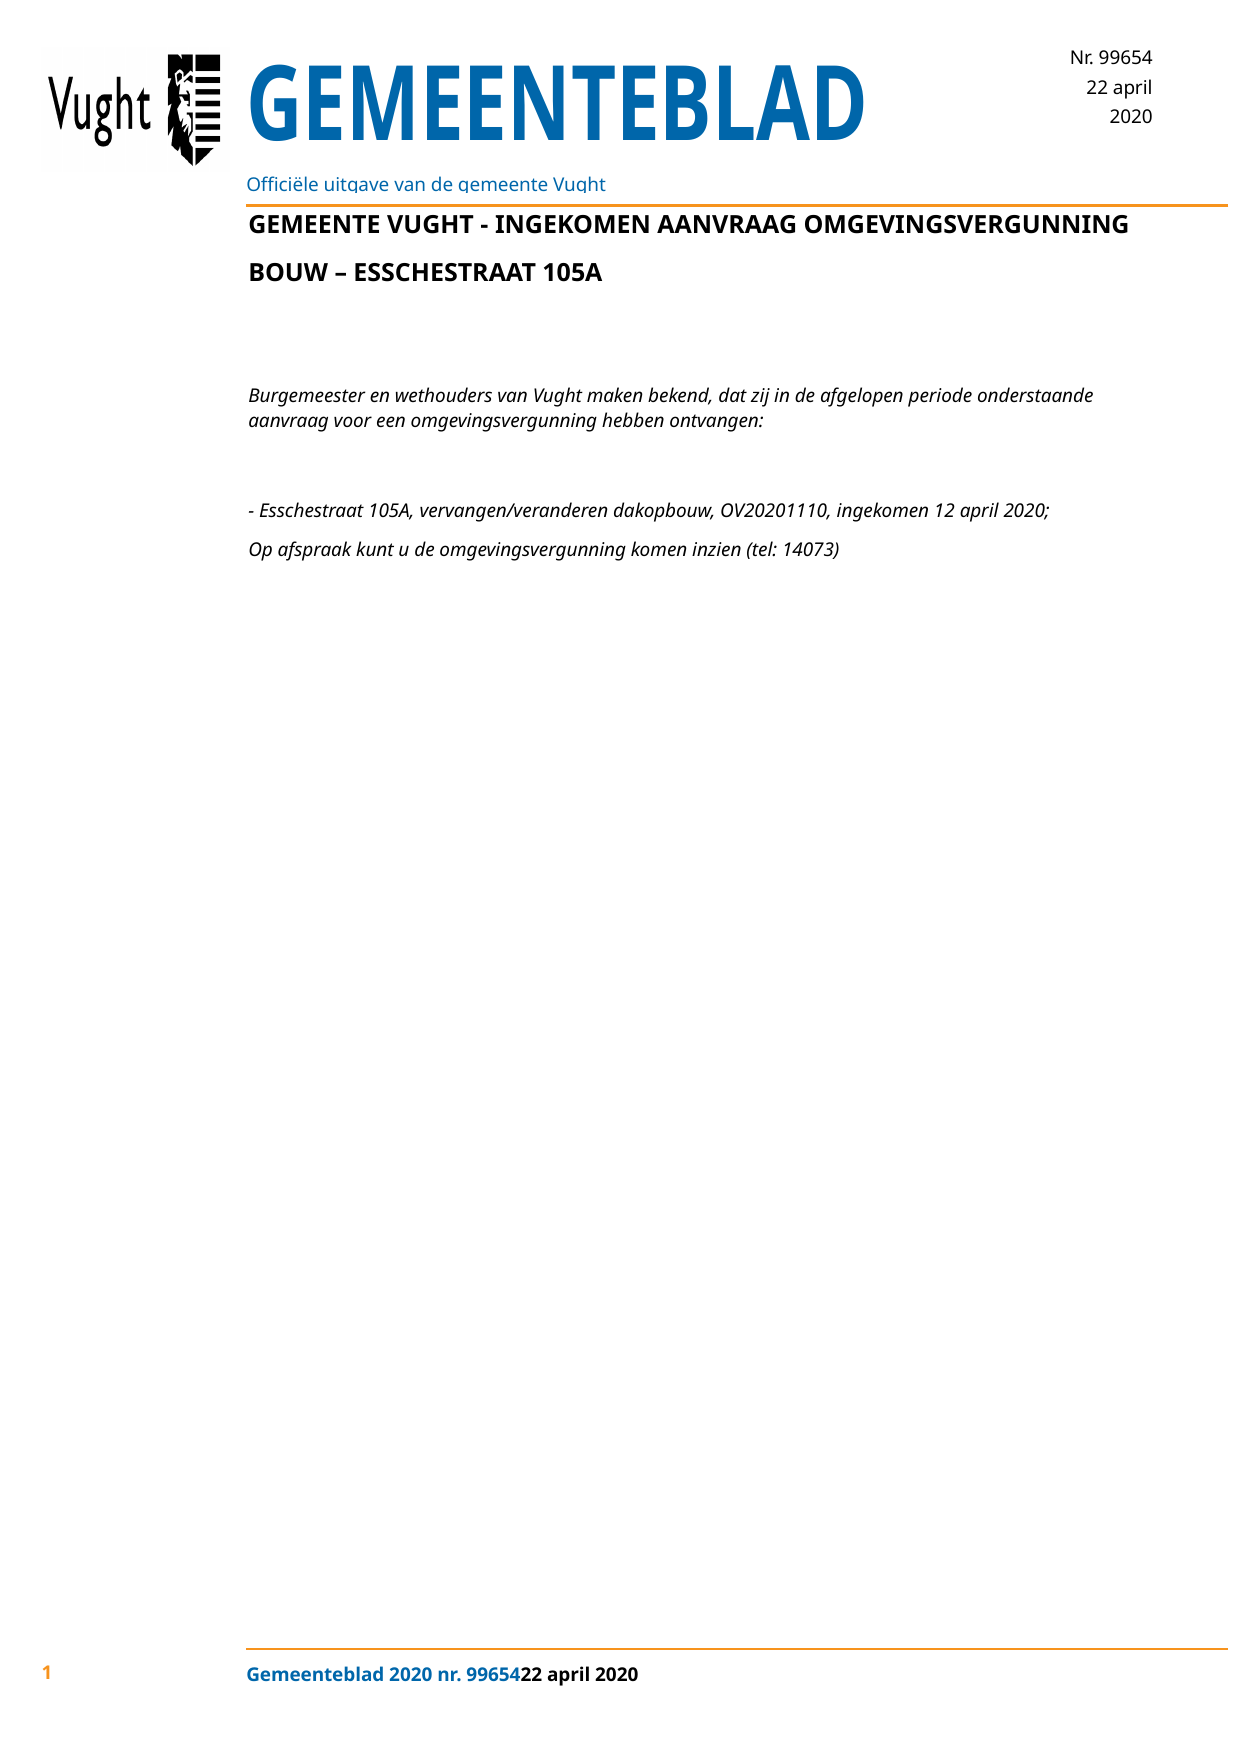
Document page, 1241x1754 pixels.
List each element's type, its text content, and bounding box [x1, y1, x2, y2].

text Burgemeester en wethouders van Vught maken bekend, dat zij in de afgelopen periode onderstaande aanvraag voor een omgevingsvergunning hebben ontvangen: [248, 382, 1152, 433]
picture [41, 47, 231, 172]
text - Esschestraat 105A, vervangen/veranderen dakopbouw, OV20201110, ingekomen 12 april 2020; [248, 497, 1152, 523]
text Op afspraak kunt u de omgevingsvergunning komen inzien (tel: 14073) [248, 537, 1152, 562]
text GEMEENTE VUGHT - INGEKOMEN AANVRAAG OMGEVINGSVERGUNNING BOUW – ESSCHESTRAAT 105A [248, 207, 1152, 288]
